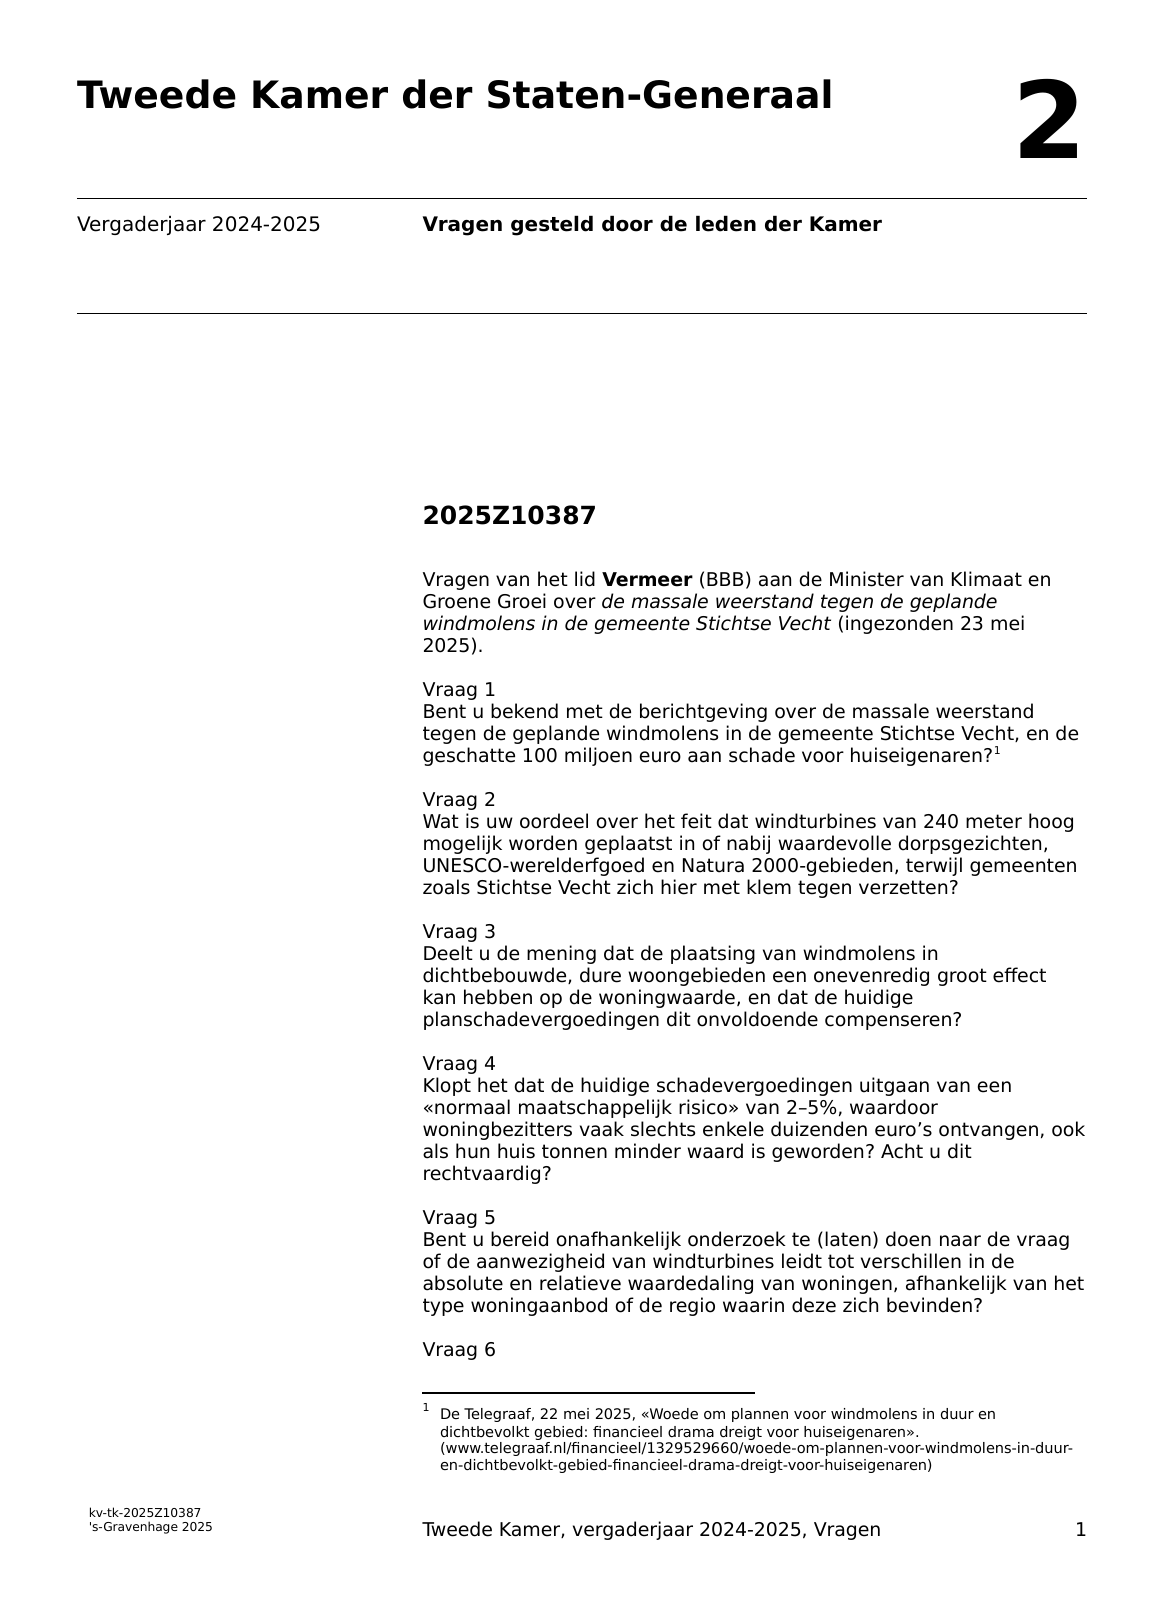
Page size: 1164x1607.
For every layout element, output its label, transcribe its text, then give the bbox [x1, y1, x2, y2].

text Vraag 1 [422, 679, 1087, 701]
text 2025Z10387 [422, 501, 1087, 531]
text Klopt het dat de huidige schadevergoedingen uitgaan van een «normaal maatschappelijk risico» van 2–5%, waardoor woningbezitters vaak slechts enkele duizenden euro’s ontvangen, ook als hun huis tonnen minder waard is geworden? Acht u dit rechtvaardig? [422, 1075, 1087, 1185]
table_cell Vragen gesteld door de leden der Kamer [422, 199, 1087, 313]
text Vragen van het lid Vermeer (BBB) aan de Minister van Klimaat en Groene Groei over de massale weerstand tegen de geplande windmolens in de gemeente Stichtse Vecht (ingezonden 23 mei 2025). [422, 569, 1087, 657]
text Vraag 2 [422, 789, 1087, 811]
text Vraag 5 [422, 1207, 1087, 1229]
text De Telegraaf, 22 mei 2025, «Woede om plannen voor windmolens in duur en dichtbevolkt gebied: financieel drama dreigt voor huiseigenaren». (www.telegraaf.nl/financieel/1329529660/woede-om-plannen-voor-windmolens-in-duur-en-dichtbevolkt-gebied-financieel-drama-dreigt-voor-huiseigenaren) [422, 1402, 1087, 1474]
text Bent u bereid onafhankelijk onderzoek te (laten) doen naar de vraag of de aanwezigheid van windturbines leidt tot verschillen in de absolute en relatieve waardedaling van woningen, afhankelijk van het type woningaanbod of de regio waarin deze zich bevinden? [422, 1229, 1087, 1317]
table_cell Vergaderjaar 2024-2025 [77, 199, 422, 313]
table_header Tweede Kamer der Staten-Generaal [77, 59, 886, 198]
text Vraag 3 [422, 921, 1087, 943]
text kv-tk-2025Z10387 [88, 1506, 323, 1520]
text Vraag 4 [422, 1053, 1087, 1075]
text Deelt u de mening dat de plaatsing van windmolens in dichtbebouwde, dure woongebieden een onevenredig groot effect kan hebben op de woningwaarde, en dat de huidige planschadevergoedingen dit onvoldoende compenseren? [422, 943, 1087, 1031]
table_header 2 [886, 59, 1087, 198]
text Vraag 6 [422, 1339, 1087, 1361]
text Bent u bekend met de berichtgeving over de massale weerstand tegen de geplande windmolens in de gemeente Stichtse Vecht, en de geschatte 100 miljoen euro aan schade voor huiseigenaren? [422, 701, 1087, 767]
text Wat is uw oordeel over het feit dat windturbines van 240 meter hoog mogelijk worden geplaatst in of nabij waardevolle dorpsgezichten, UNESCO-werelderfgoed en Natura 2000-gebieden, terwijl gemeenten zoals Stichtse Vecht zich hier met klem tegen verzetten? [422, 811, 1087, 899]
text 's-Gravenhage 2025 [88, 1520, 323, 1534]
